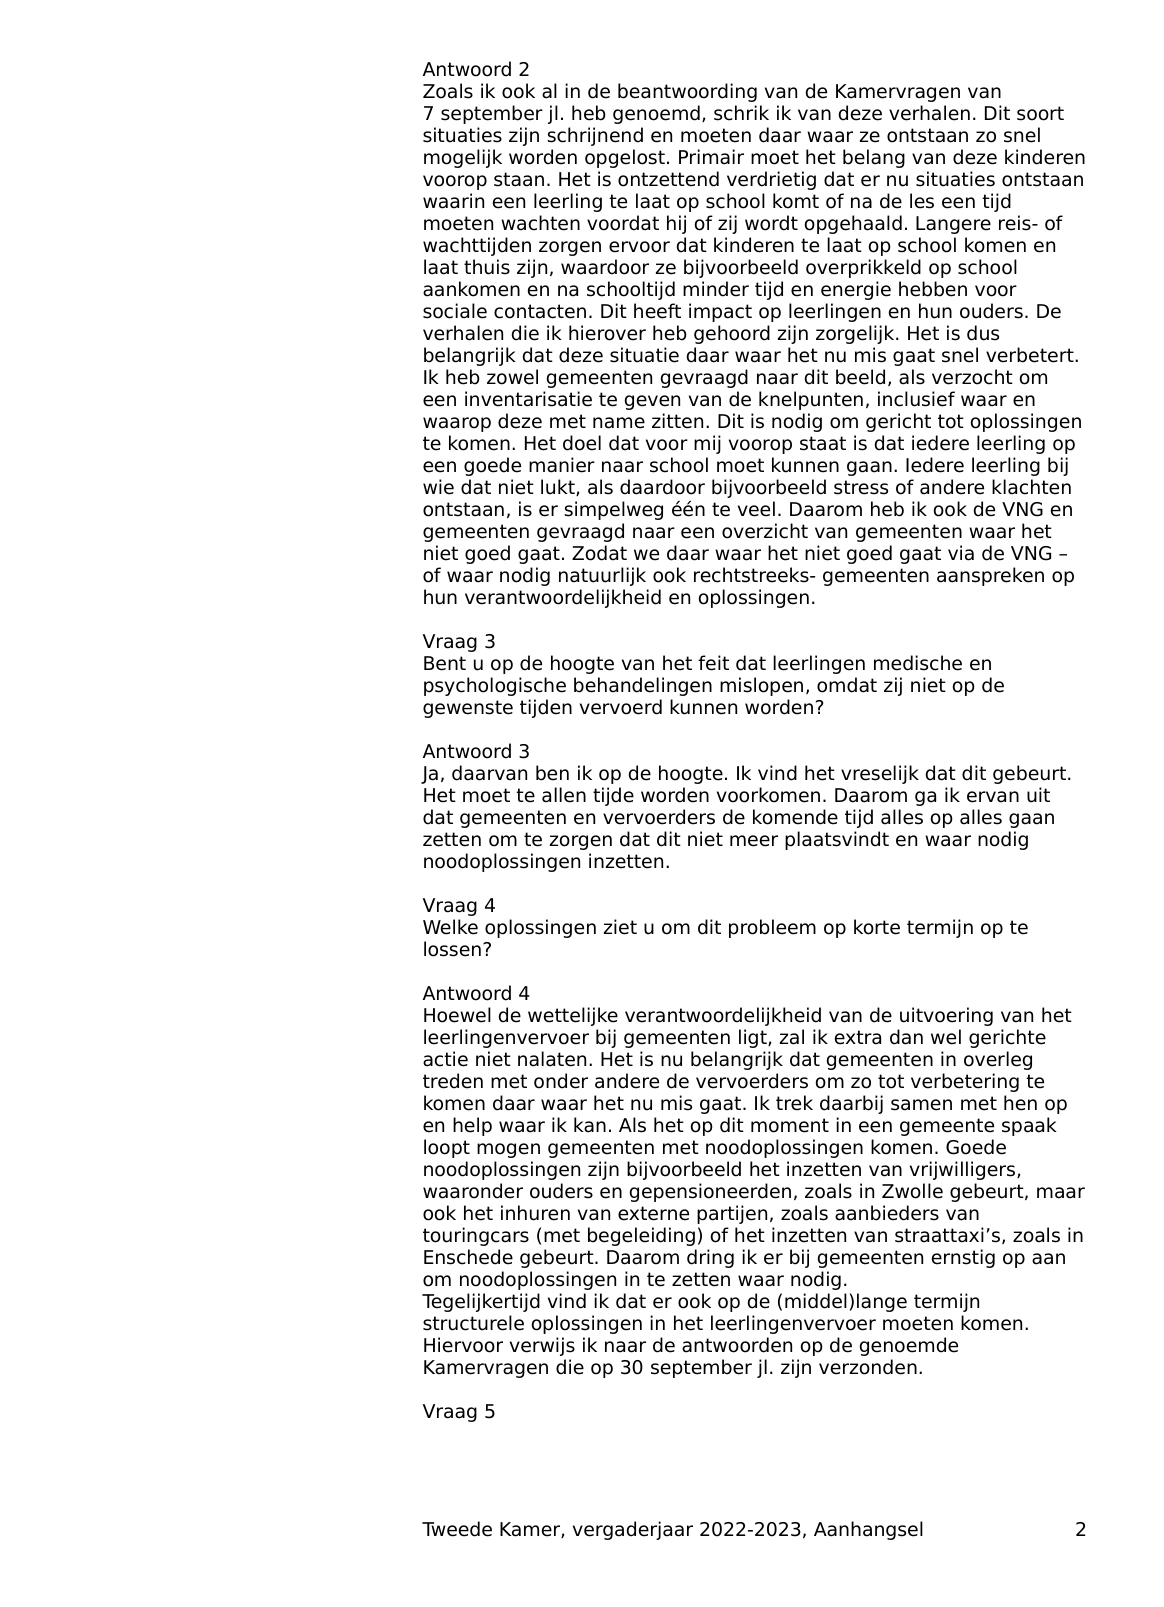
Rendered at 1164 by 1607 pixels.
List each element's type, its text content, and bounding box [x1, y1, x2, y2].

text Vraag 4 [422, 895, 1087, 917]
text Antwoord 3 [422, 741, 1087, 763]
text Bent u op de hoogte van het feit dat leerlingen medische en psychologische behandelingen mislopen, omdat zij niet op de gewenste tijden vervoerd kunnen worden? [422, 653, 1087, 719]
text Ja, daarvan ben ik op de hoogte. Ik vind het vreselijk dat dit gebeurt. Het moet te allen tijde worden voorkomen. Daarom ga ik ervan uit dat gemeenten en vervoerders de komende tijd alles op alles gaan zetten om te zorgen dat dit niet meer plaatsvindt en waar nodig noodoplossingen inzetten. [422, 763, 1087, 873]
text Antwoord 4 [422, 983, 1087, 1005]
text Vraag 3 [422, 631, 1087, 653]
text Ik heb zowel gemeenten gevraagd naar dit beeld, als verzocht om een inventarisatie te geven van de knelpunten, inclusief waar en waarop deze met name zitten. Dit is nodig om gericht tot oplossingen te komen. Het doel dat voor mij voorop staat is dat iedere leerling op een goede manier naar school moet kunnen gaan. Iedere leerling bij wie dat niet lukt, als daardoor bijvoorbeeld stress of andere klachten ontstaan, is er simpelweg één te veel. Daarom heb ik ook de VNG en gemeenten gevraagd naar een overzicht van gemeenten waar het niet goed gaat. Zodat we daar waar het niet goed gaat via de VNG – of waar nodig natuurlijk ook rechtstreeks- gemeenten aanspreken op hun verantwoordelijkheid en oplossingen. [422, 367, 1087, 608]
text Hoewel de wettelijke verantwoordelijkheid van de uitvoering van het leerlingenvervoer bij gemeenten ligt, zal ik extra dan wel gerichte actie niet nalaten. Het is nu belangrijk dat gemeenten in overleg treden met onder andere de vervoerders om zo tot verbetering te komen daar waar het nu mis gaat. Ik trek daarbij samen met hen op en help waar ik kan. Als het op dit moment in een gemeente spaak loopt mogen gemeenten met noodoplossingen komen. Goede noodoplossingen zijn bijvoorbeeld het inzetten van vrijwilligers, waaronder ouders en gepensioneerden, zoals in Zwolle gebeurt, maar ook het inhuren van externe partijen, zoals aanbieders van touringcars (met begeleiding) of het inzetten van straattaxi’s, zoals in Enschede gebeurt. Daarom dring ik er bij gemeenten ernstig op aan om noodoplossingen in te zetten waar nodig. [422, 1005, 1087, 1291]
text Antwoord 2 [422, 59, 1087, 81]
text Welke oplossingen ziet u om dit probleem op korte termijn op te lossen? [422, 917, 1087, 961]
text Tegelijkertijd vind ik dat er ook op de (middel)lange termijn structurele oplossingen in het leerlingenvervoer moeten komen. Hiervoor verwijs ik naar de antwoorden op de genoemde Kamervragen die op 30 september jl. zijn verzonden. [422, 1291, 1087, 1379]
text Vraag 5 [422, 1401, 1087, 1423]
text Zoals ik ook al in de beantwoording van de Kamervragen van 7 september jl. heb genoemd, schrik ik van deze verhalen. Dit soort situaties zijn schrijnend en moeten daar waar ze ontstaan zo snel mogelijk worden opgelost. Primair moet het belang van deze kinderen voorop staan. Het is ontzettend verdrietig dat er nu situaties ontstaan waarin een leerling te laat op school komt of na de les een tijd moeten wachten voordat hij of zij wordt opgehaald. Langere reis- of wachttijden zorgen ervoor dat kinderen te laat op school komen en laat thuis zijn, waardoor ze bijvoorbeeld overprikkeld op school aankomen en na schooltijd minder tijd en energie hebben voor sociale contacten. Dit heeft impact op leerlingen en hun ouders. De verhalen die ik hierover heb gehoord zijn zorgelijk. Het is dus belangrijk dat deze situatie daar waar het nu mis gaat snel verbetert. [422, 81, 1087, 367]
